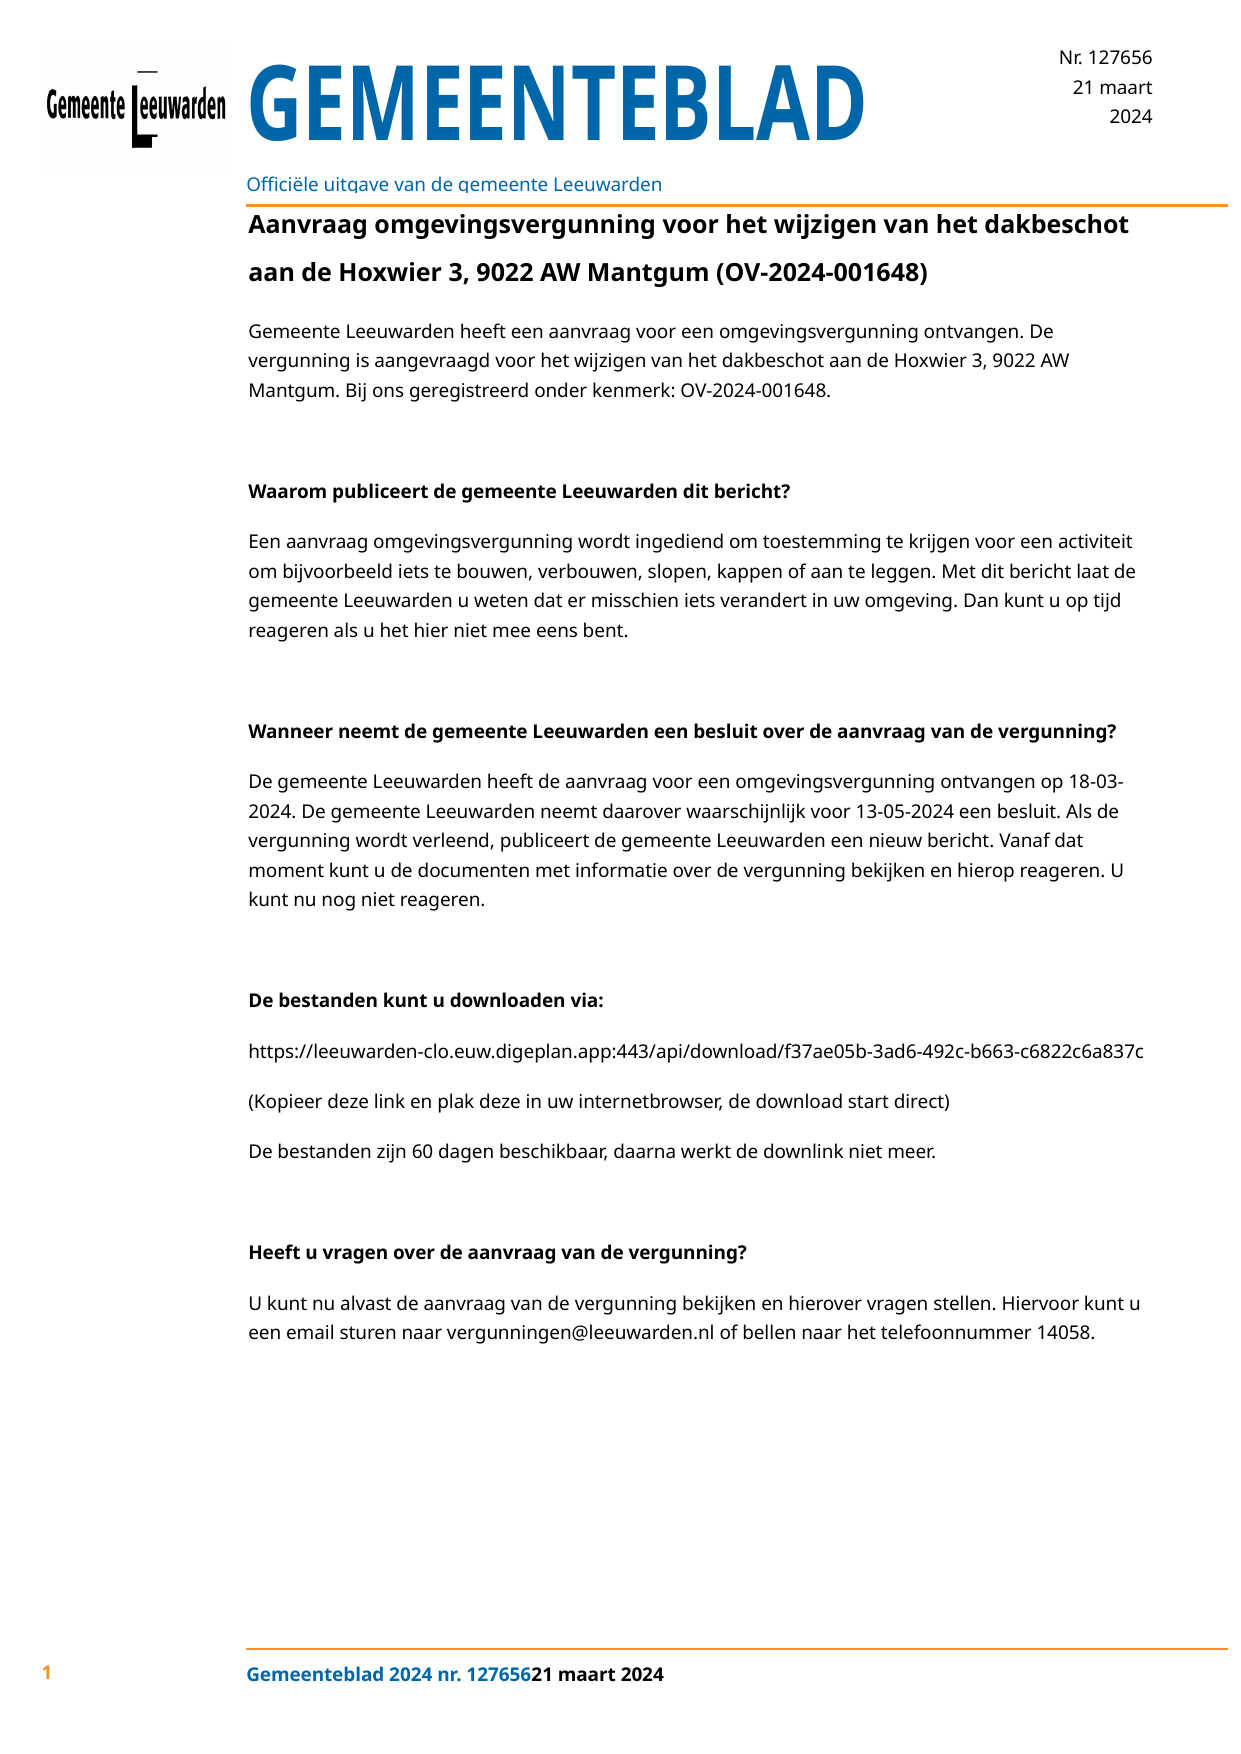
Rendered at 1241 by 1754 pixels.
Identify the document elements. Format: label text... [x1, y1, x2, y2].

text De gemeente Leeuwarden heeft de aanvraag voor een omgevingsvergunning ontvangen op 18-03-2024. De gemeente Leeuwarden neemt daarover waarschijnlijk voor 13-05-2024 een besluit. Als de vergunning wordt verleend, publiceert de gemeente Leeuwarden een nieuw bericht. Vanaf dat moment kunt u de documenten met informatie over de vergunning bekijken en hierop reageren. U kunt nu nog niet reageren. [248, 768, 1152, 912]
text Wanneer neemt de gemeente Leeuwarden een besluit over de aanvraag van de vergunning? [248, 718, 1152, 744]
text Aanvraag omgevingsvergunning voor het wijzigen van het dakbeschot aan de Hoxwier 3, 9022 AW Mantgum (OV-2024-001648) [248, 207, 1152, 288]
text De bestanden zijn 60 dagen beschikbaar, daarna werkt de downlink niet meer. [248, 1139, 1152, 1164]
text https://leeuwarden-clo.euw.digeplan.app:443/api/download/f37ae05b-3ad6-492c-b663-c6822c6a837c [248, 1038, 1152, 1064]
text Heeft u vragen over de aanvraag van de vergunning? [248, 1239, 1152, 1265]
text (Kopieer deze link en plak deze in uw internetbrowser, de download start direct) [248, 1088, 1152, 1114]
text Waarom publiceert de gemeente Leeuwarden dit bericht? [248, 478, 1152, 504]
text Gemeente Leeuwarden heeft een aanvraag voor een omgevingsvergunning ontvangen. De vergunning is aangevraagd voor het wijzigen van het dakbeschot aan de Hoxwier 3, 9022 AW Mantgum. Bij ons geregistreerd onder kenmerk: OV-2024-001648. [248, 318, 1152, 403]
text Een aanvraag omgevingsvergunning wordt ingediend om toestemming te krijgen voor een activiteit om bijvoorbeeld iets te bouwen, verbouwen, slopen, kappen of aan te leggen. Met dit bericht laat de gemeente Leeuwarden u weten dat er misschien iets verandert in uw omgeving. Dan kunt u op tijd reageren als u het hier niet mee eens bent. [248, 528, 1152, 643]
picture [41, 47, 231, 172]
text U kunt nu alvast de aanvraag van de vergunning bekijken en hierover vragen stellen. Hiervoor kunt u een email sturen naar vergunningen@leeuwarden.nl of bellen naar het telefoonnummer 14058. [248, 1290, 1152, 1345]
text De bestanden kunt u downloaden via: [248, 987, 1152, 1013]
